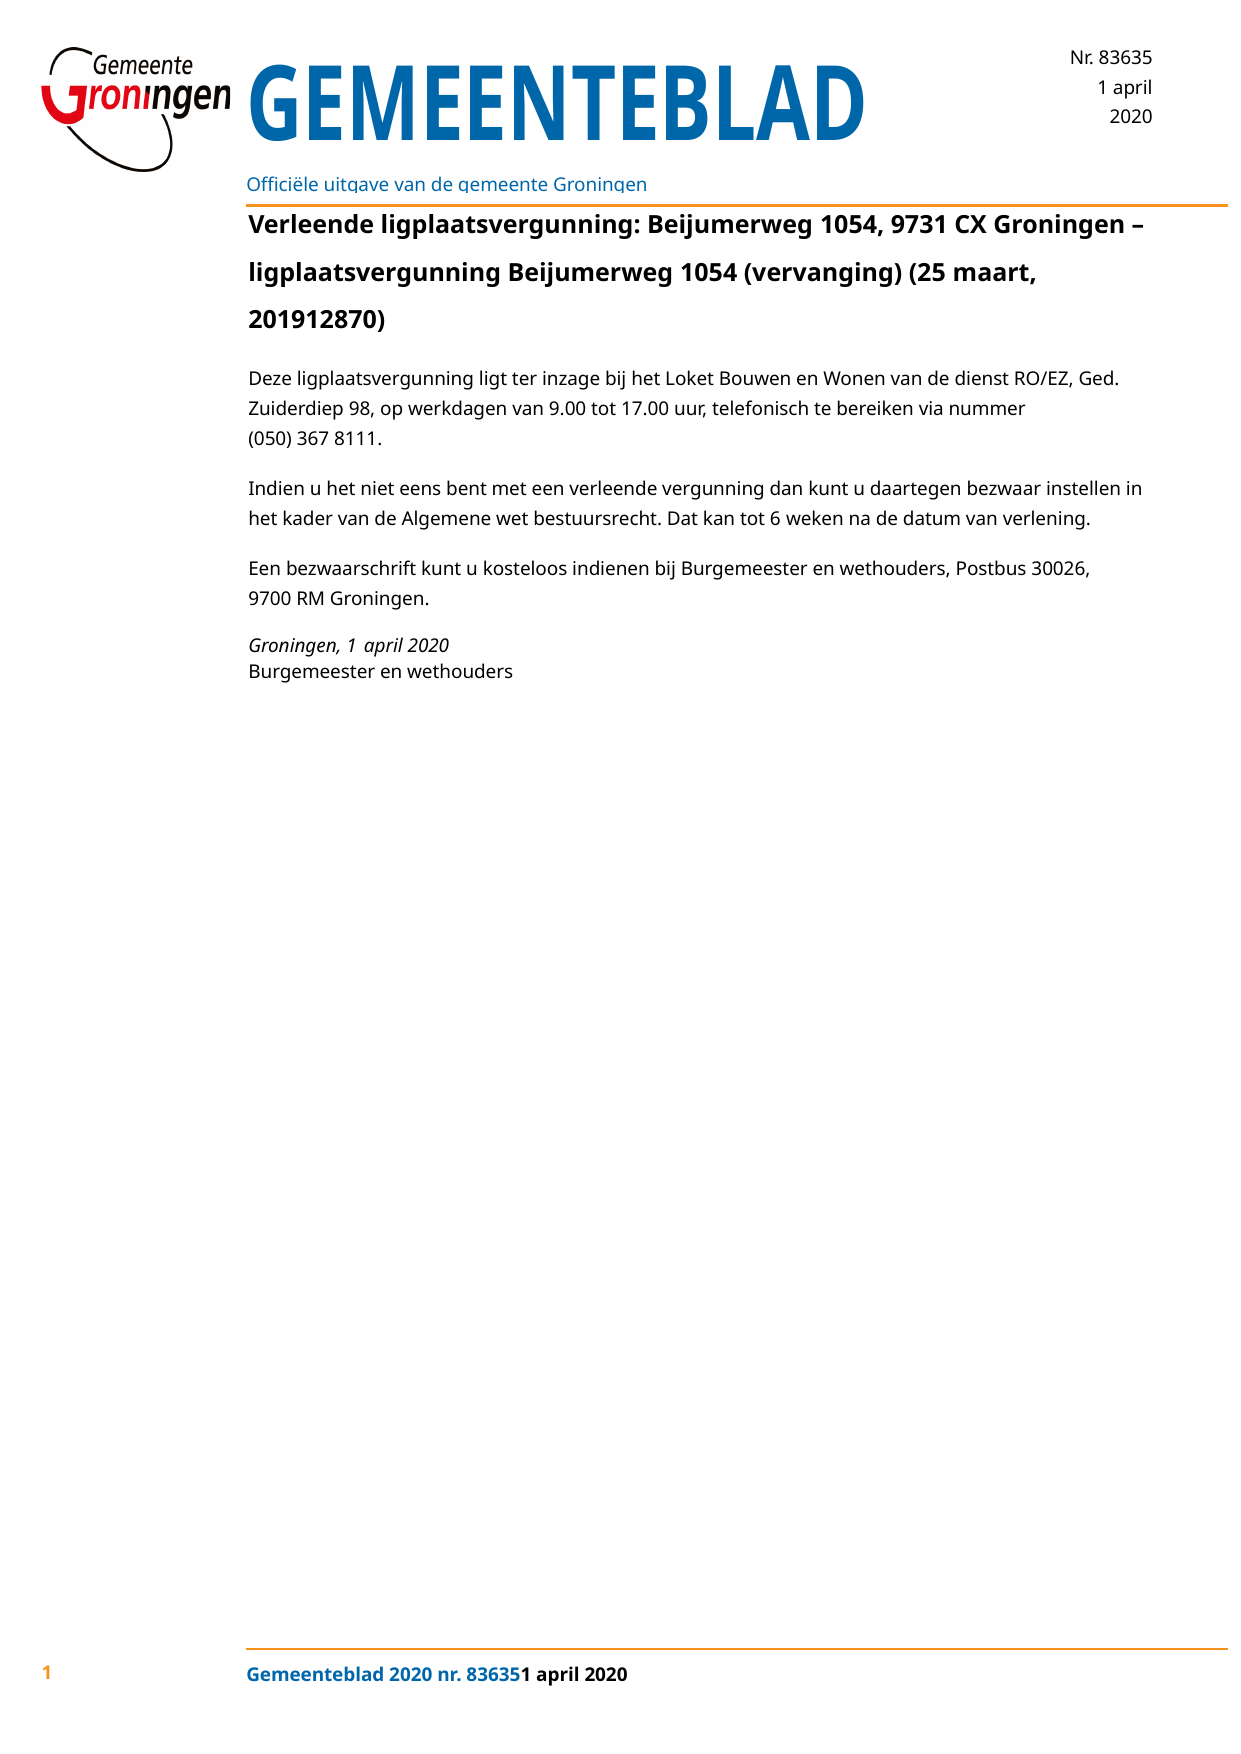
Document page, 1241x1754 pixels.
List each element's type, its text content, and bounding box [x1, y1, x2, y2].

text Groningen, 1 april 2020 [248, 632, 1152, 658]
text Verleende ligplaatsvergunning: Beijumerweg 1054, 9731 CX Groningen – ligplaatsvergunning Beijumerweg 1054 (vervanging) (25 maart, 201912870) [248, 207, 1152, 336]
text Burgemeester en wethouders [248, 658, 1152, 684]
picture [41, 47, 231, 172]
text Deze ligplaatsvergunning ligt ter inzage bij het Loket Bouwen en Wonen van de dienst RO/EZ, Ged. Zuiderdiep 98, op werkdagen van 9.00 tot 17.00 uur, telefonisch te bereiken via nummer (050) 367 8111. [248, 366, 1152, 450]
text Een bezwaarschrift kunt u kosteloos indienen bij Burgemeester en wethouders, Postbus 30026, 9700 RM Groningen. [248, 555, 1152, 610]
text Indien u het niet eens bent met een verleende vergunning dan kunt u daartegen bezwaar instellen in het kader van de Algemene wet bestuursrecht. Dat kan tot 6 weken na de datum van verlening. [248, 475, 1152, 530]
